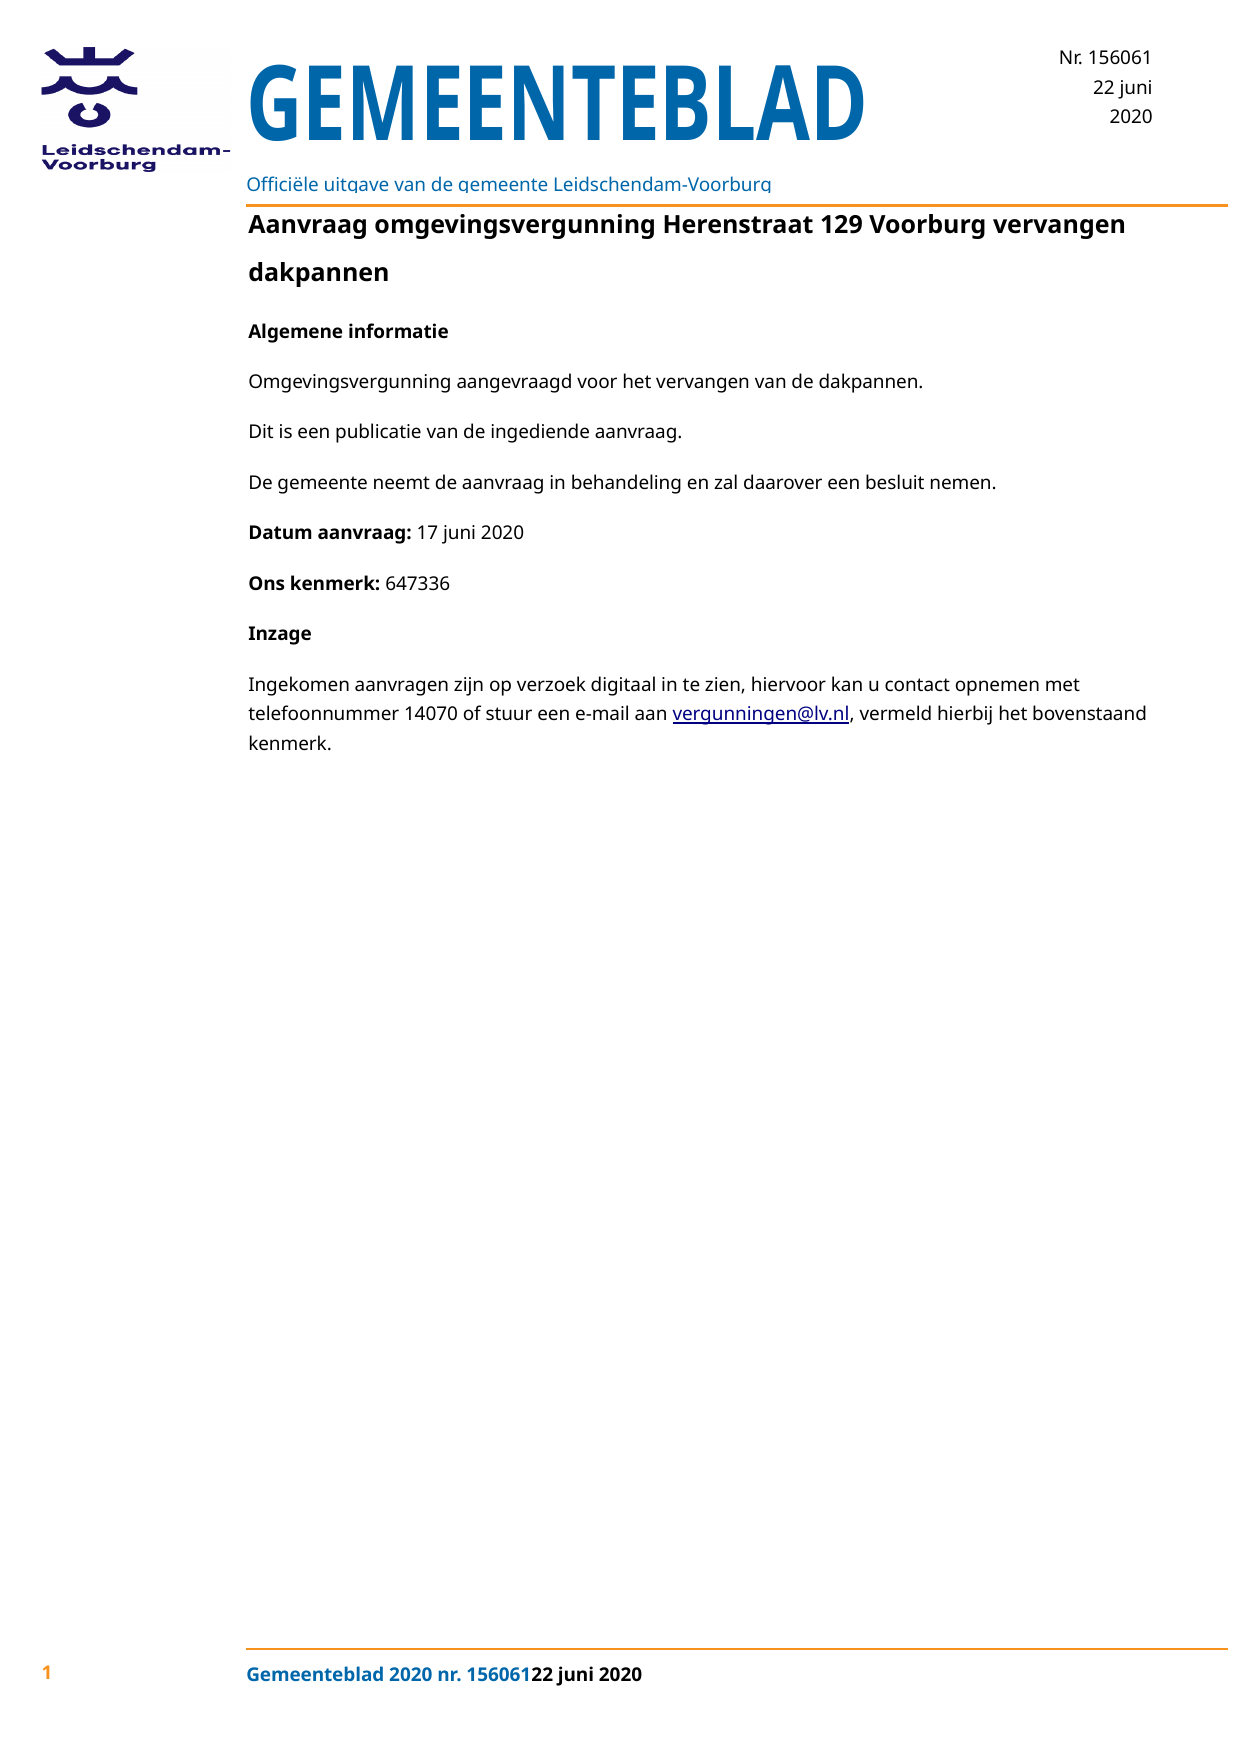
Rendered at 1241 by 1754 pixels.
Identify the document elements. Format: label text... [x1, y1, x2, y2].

text Algemene informatie [248, 318, 1152, 344]
text Ons kenmerk: 647336 [248, 570, 1152, 596]
text Omgevingsvergunning aangevraagd voor het vervangen van de dakpannen. [248, 368, 1152, 394]
picture [41, 47, 231, 172]
text Ingekomen aanvragen zijn op verzoek digitaal in te zien, hiervoor kan u contact opnemen met telefoonnummer 14070 of stuur een e-mail aan vergunningen@lv.nl, vermeld hierbij het bovenstaand kenmerk. [248, 671, 1152, 756]
text Aanvraag omgevingsvergunning Herenstraat 129 Voorburg vervangen dakpannen [248, 207, 1152, 288]
text De gemeente neemt de aanvraag in behandeling en zal daarover een besluit nemen. [248, 469, 1152, 495]
text Datum aanvraag: 17 juni 2020 [248, 519, 1152, 545]
text Inzage [248, 620, 1152, 646]
text Dit is een publicatie van de ingediende aanvraag. [248, 419, 1152, 444]
